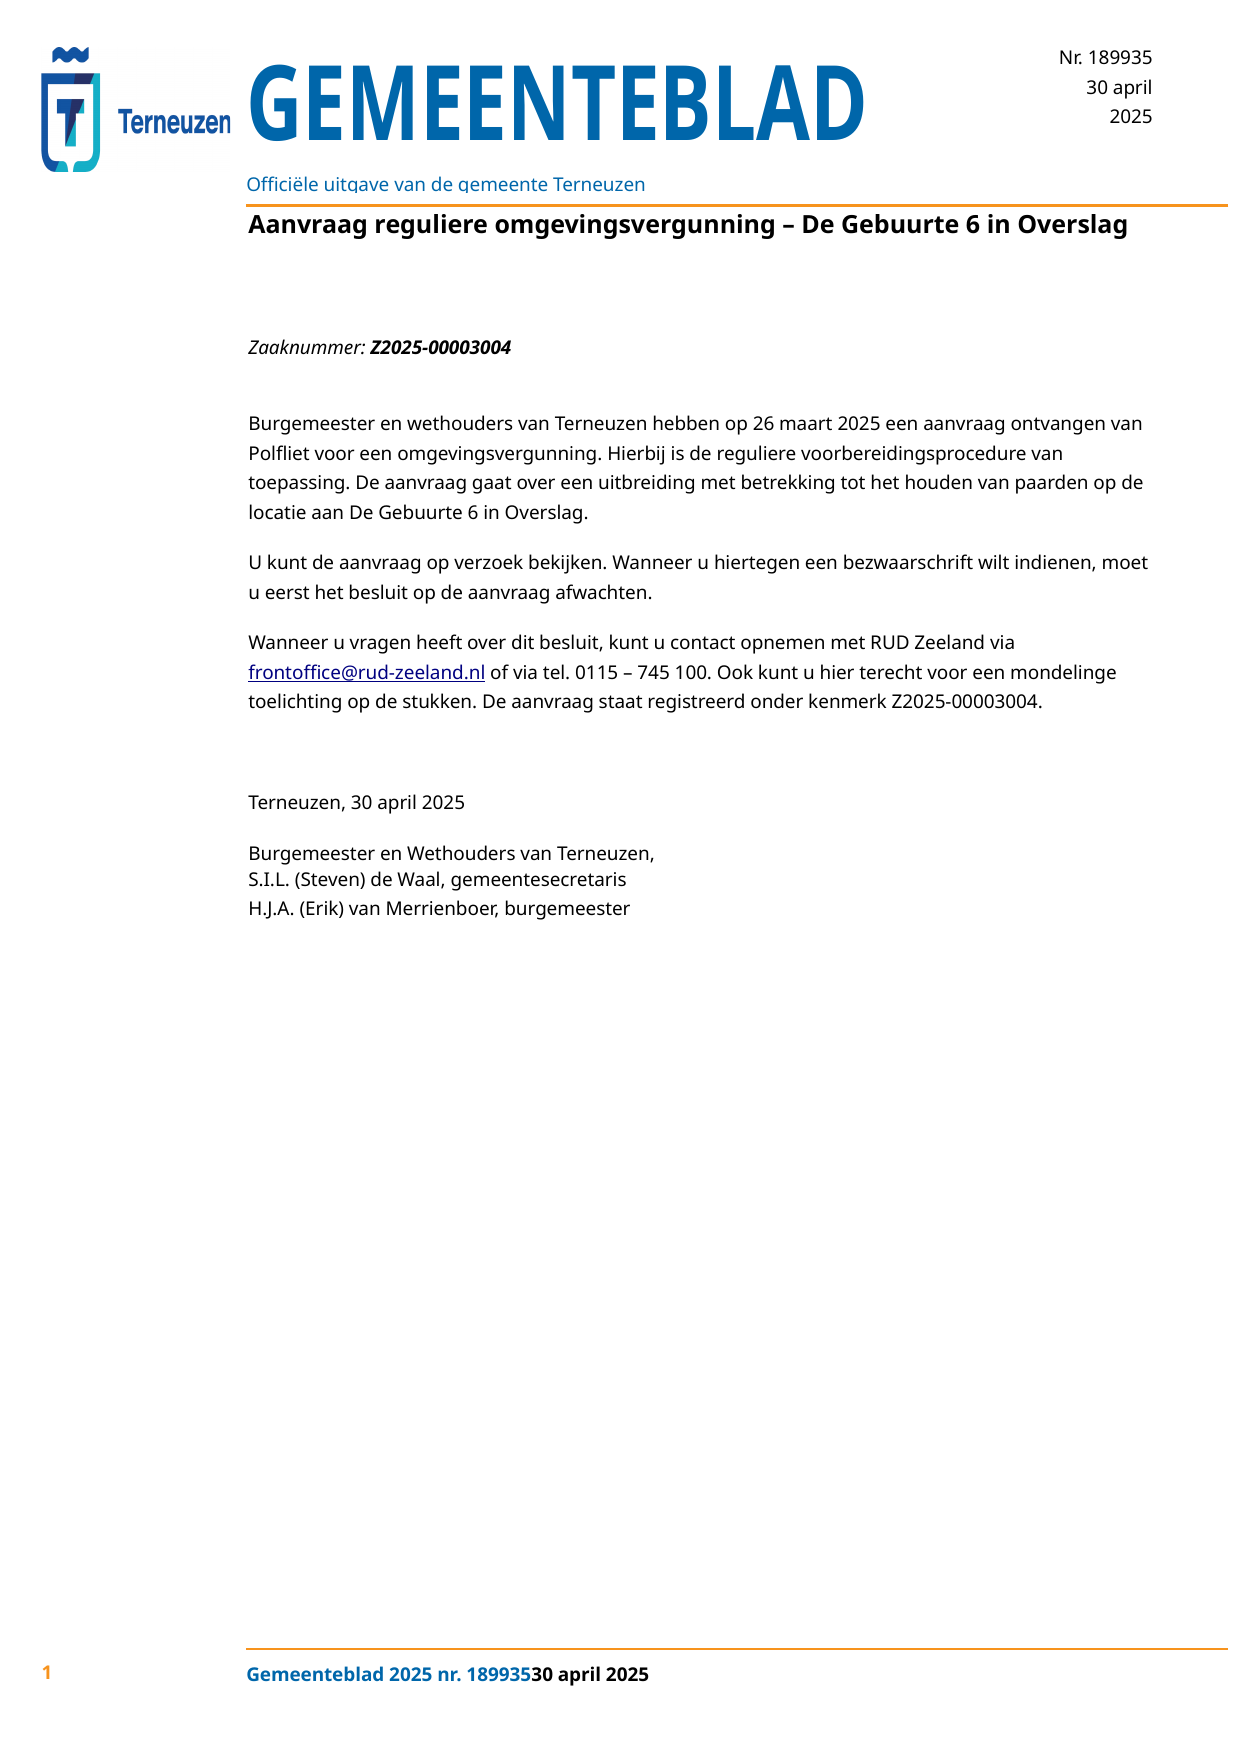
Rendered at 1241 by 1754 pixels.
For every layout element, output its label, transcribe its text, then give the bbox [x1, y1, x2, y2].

table_cell [700, 866, 1152, 921]
table_cell [248, 973, 700, 998]
table_cell [700, 973, 1152, 998]
table_cell [248, 921, 700, 947]
table_cell [248, 947, 1152, 973]
text Burgemeester en wethouders van Terneuzen hebben op 26 maart 2025 een aanvraag ontvangen van Polfliet voor een omgevingsvergunning. Hierbij is de reguliere voorbereidingsprocedure van toepassing. De aanvraag gaat over een uitbreiding met betrekking tot het houden van paarden op de locatie aan De Gebuurte 6 in Overslag. [248, 410, 1152, 525]
text Wanneer u vragen heeft over dit besluit, kunt u contact opnemen met RUD Zeeland via frontoffice@rud-zeeland.nl of via tel. 0115 – 745 100. Ook kunt u hier terecht voor een mondelinge toelichting op de stukken. De aanvraag staat registreerd onder kenmerk Z2025-00003004. [248, 629, 1152, 714]
text Terneuzen, 30 april 2025 [248, 789, 1152, 815]
table_cell [700, 921, 1152, 947]
text U kunt de aanvraag op verzoek bekijken. Wanneer u hiertegen een bezwaarschrift wilt indienen, moet u eerst het besluit op de aanvraag afwachten. [248, 549, 1152, 605]
table_header Burgemeester en Wethouders van Terneuzen, [248, 840, 1152, 866]
text Zaaknummer: Z2025-00003004 [248, 334, 1152, 360]
text Aanvraag reguliere omgevingsvergunning – De Gebuurte 6 in Overslag [248, 207, 1152, 241]
picture [41, 47, 231, 172]
table_cell S.I.L. (Steven) de Waal, gemeentesecretaris H.J.A. (Erik) van Merrienboer, burgemeester [248, 866, 700, 921]
